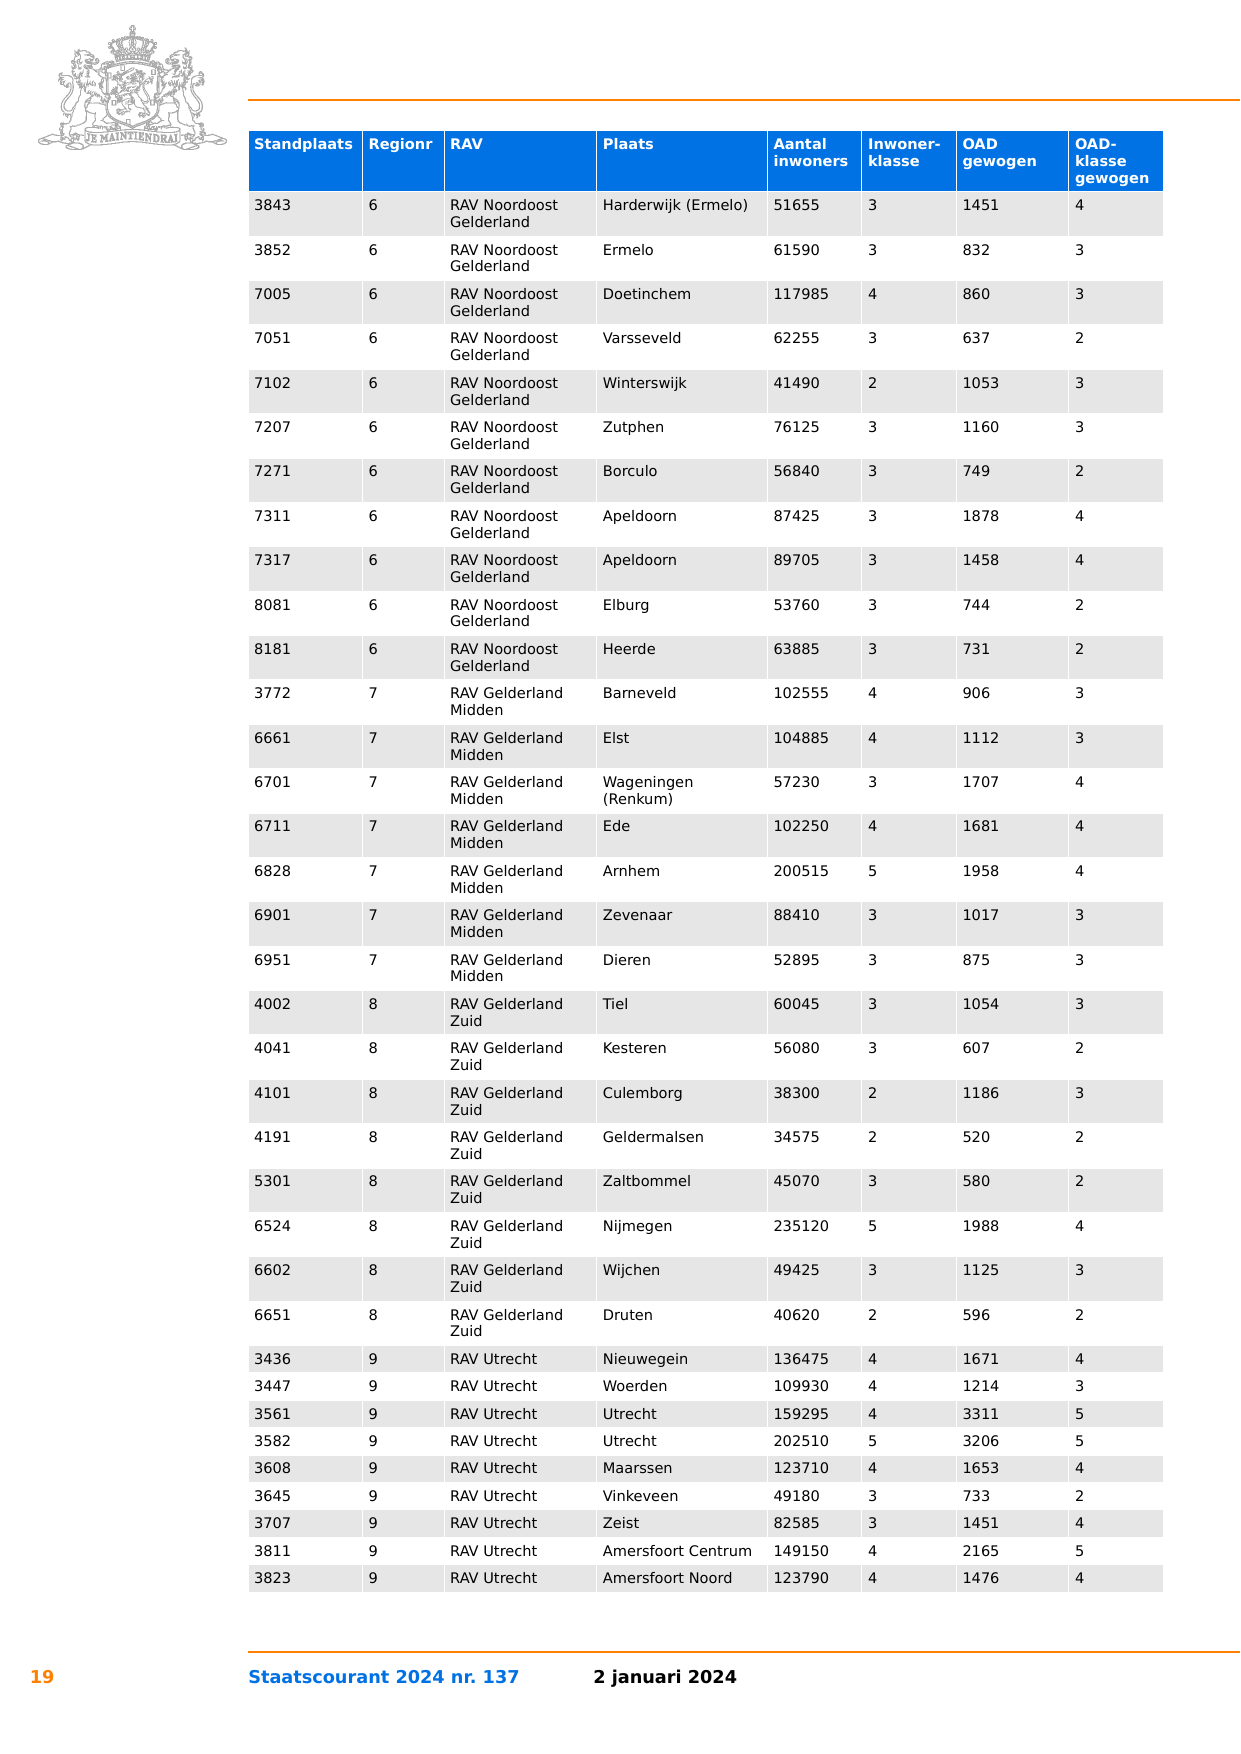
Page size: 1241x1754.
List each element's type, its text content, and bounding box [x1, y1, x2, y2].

table_cell 2 [1069, 636, 1163, 679]
table_cell 52895 [768, 947, 861, 990]
table_cell 4 [1069, 547, 1163, 591]
table_cell 5 [1069, 1428, 1163, 1454]
table_cell 7 [363, 858, 444, 901]
table_cell 4 [862, 281, 956, 324]
table_cell 76125 [768, 414, 861, 457]
table_cell Wijchen [597, 1257, 767, 1301]
table_cell 60045 [768, 991, 861, 1034]
table_cell 7 [363, 902, 444, 946]
table_cell 596 [957, 1302, 1068, 1345]
table_cell RAV Utrecht [445, 1346, 596, 1372]
table_cell 62255 [768, 325, 861, 369]
table_cell RAV Noordoost Gelderland [445, 547, 596, 591]
table_cell 8081 [249, 592, 362, 635]
table_cell 4 [1069, 769, 1163, 812]
table_cell Barneveld [597, 680, 767, 724]
table_cell 8 [363, 1035, 444, 1079]
table_cell 8 [363, 1302, 444, 1345]
table_cell Tiel [597, 991, 767, 1034]
table_cell 3 [862, 1510, 956, 1537]
table_cell RAV Gelderland Midden [445, 725, 596, 768]
table_cell 1125 [957, 1257, 1068, 1301]
table_cell RAV Noordoost Gelderland [445, 503, 596, 546]
table_cell 637 [957, 325, 1068, 369]
table_cell RAV Gelderland Zuid [445, 1257, 596, 1301]
table_cell 3 [1069, 414, 1163, 457]
table_cell 4 [862, 725, 956, 768]
table_cell 136475 [768, 1346, 861, 1372]
table_cell RAV Gelderland Zuid [445, 1124, 596, 1167]
table_cell 7 [363, 680, 444, 724]
table_cell 8 [363, 991, 444, 1034]
table_cell RAV Gelderland Midden [445, 947, 596, 990]
picture [38, 25, 227, 150]
table_cell Ede [597, 814, 767, 857]
table_cell 2 [1069, 325, 1163, 369]
table_cell 744 [957, 592, 1068, 635]
table_cell 109930 [768, 1374, 861, 1400]
table_cell Harderwijk (Ermelo) [597, 192, 767, 236]
table_cell 6602 [249, 1257, 362, 1301]
table_cell 88410 [768, 902, 861, 946]
table_cell 102250 [768, 814, 861, 857]
table_cell RAV Gelderland Midden [445, 858, 596, 901]
table_cell Arnhem [597, 858, 767, 901]
table_cell 1476 [957, 1565, 1068, 1592]
table_cell 6 [363, 459, 444, 502]
table_cell 4191 [249, 1124, 362, 1167]
table_cell 4 [862, 1538, 956, 1564]
table_cell 3 [862, 636, 956, 679]
table_cell Elst [597, 725, 767, 768]
table_cell 6901 [249, 902, 362, 946]
table_cell 53760 [768, 592, 861, 635]
table_cell RAV Gelderland Zuid [445, 1035, 596, 1079]
table_cell RAV Utrecht [445, 1401, 596, 1427]
table_cell 2 [1069, 1124, 1163, 1167]
table_cell 3 [1069, 902, 1163, 946]
table_cell Heerde [597, 636, 767, 679]
table_cell 7005 [249, 281, 362, 324]
table_cell 3 [862, 902, 956, 946]
table_cell Druten [597, 1302, 767, 1345]
table_cell 875 [957, 947, 1068, 990]
table_cell 82585 [768, 1510, 861, 1537]
table_cell 4 [1069, 1510, 1163, 1537]
table_cell 3772 [249, 680, 362, 724]
table_cell 3 [1069, 725, 1163, 768]
table_cell 149150 [768, 1538, 861, 1564]
table_cell 4 [1069, 1213, 1163, 1256]
table_cell 733 [957, 1483, 1068, 1509]
table_cell 4 [862, 1346, 956, 1372]
table_cell 4 [1069, 503, 1163, 546]
table_cell 5 [1069, 1538, 1163, 1564]
table_cell 7311 [249, 503, 362, 546]
table_cell 580 [957, 1169, 1068, 1212]
table_cell 1671 [957, 1346, 1068, 1372]
table_cell 3 [862, 192, 956, 236]
table_cell 3206 [957, 1428, 1068, 1454]
table_cell 6 [363, 237, 444, 280]
table_cell 57230 [768, 769, 861, 812]
table_cell 1958 [957, 858, 1068, 901]
table_header Regionr [363, 131, 444, 191]
table_cell 235120 [768, 1213, 861, 1256]
table_cell 2 [1069, 1035, 1163, 1079]
table_cell 3 [862, 1483, 956, 1509]
table_cell 200515 [768, 858, 861, 901]
table_cell 4 [1069, 192, 1163, 236]
table_cell 49425 [768, 1257, 861, 1301]
table_cell 1186 [957, 1080, 1068, 1123]
table_cell 2 [1069, 459, 1163, 502]
table_cell 8 [363, 1169, 444, 1212]
table_cell 1707 [957, 769, 1068, 812]
table_cell 3 [1069, 237, 1163, 280]
table_cell 3 [1069, 1374, 1163, 1400]
table_cell 3707 [249, 1510, 362, 1537]
table_cell 6524 [249, 1213, 362, 1256]
table_cell 6701 [249, 769, 362, 812]
table_cell RAV Gelderland Midden [445, 680, 596, 724]
table_cell 3 [1069, 1080, 1163, 1123]
table_cell 4 [1069, 814, 1163, 857]
table_cell 4101 [249, 1080, 362, 1123]
table_cell 9 [363, 1401, 444, 1427]
table_cell 7 [363, 725, 444, 768]
table_cell 7 [363, 769, 444, 812]
table_cell Zevenaar [597, 902, 767, 946]
table_cell 8 [363, 1257, 444, 1301]
table_cell 731 [957, 636, 1068, 679]
table_cell RAV Gelderland Zuid [445, 1080, 596, 1123]
table_cell 3843 [249, 192, 362, 236]
table_cell 2 [1069, 1302, 1163, 1345]
table_cell 6 [363, 547, 444, 591]
table_cell RAV Gelderland Zuid [445, 1169, 596, 1212]
table_cell 1451 [957, 192, 1068, 236]
table_cell RAV Gelderland Zuid [445, 1213, 596, 1256]
table_cell RAV Noordoost Gelderland [445, 325, 596, 369]
table_cell 63885 [768, 636, 861, 679]
table_cell RAV Utrecht [445, 1510, 596, 1537]
table_cell 2 [862, 1080, 956, 1123]
table_cell 3561 [249, 1401, 362, 1427]
table_cell 6 [363, 414, 444, 457]
table_cell Elburg [597, 592, 767, 635]
table_cell 3608 [249, 1456, 362, 1482]
table_cell 3 [1069, 947, 1163, 990]
table_header OAD-klasse gewogen [1069, 131, 1163, 191]
table_cell 906 [957, 680, 1068, 724]
table_cell 51655 [768, 192, 861, 236]
table_cell 3 [862, 1035, 956, 1079]
table_header RAV [445, 131, 596, 191]
table_cell Nieuwegein [597, 1346, 767, 1372]
table_cell 7051 [249, 325, 362, 369]
table_cell Vinkeveen [597, 1483, 767, 1509]
table_cell 5 [862, 1428, 956, 1454]
table_cell Amersfoort Centrum [597, 1538, 767, 1564]
table_header Inwoner-klasse [862, 131, 956, 191]
table_cell Doetinchem [597, 281, 767, 324]
table_cell 6 [363, 592, 444, 635]
table_cell 6661 [249, 725, 362, 768]
table_cell 6 [363, 636, 444, 679]
table_cell 6 [363, 370, 444, 413]
table_cell 3811 [249, 1538, 362, 1564]
table_cell 4041 [249, 1035, 362, 1079]
table_cell RAV Gelderland Midden [445, 902, 596, 946]
table_cell 123790 [768, 1565, 861, 1592]
table_cell 1458 [957, 547, 1068, 591]
table_cell 1878 [957, 503, 1068, 546]
table_cell 9 [363, 1538, 444, 1564]
table_cell 5 [1069, 1401, 1163, 1427]
table_cell 832 [957, 237, 1068, 280]
table_cell 3 [1069, 370, 1163, 413]
table_cell RAV Gelderland Midden [445, 769, 596, 812]
table_cell 9 [363, 1374, 444, 1400]
table_cell Kesteren [597, 1035, 767, 1079]
table_cell 2 [862, 1124, 956, 1167]
table_cell 89705 [768, 547, 861, 591]
table_cell 61590 [768, 237, 861, 280]
table_cell 1160 [957, 414, 1068, 457]
table_header Standplaats [249, 131, 362, 191]
table_cell Utrecht [597, 1401, 767, 1427]
table_cell 7271 [249, 459, 362, 502]
table_cell 4 [1069, 1346, 1163, 1372]
table_cell 749 [957, 459, 1068, 502]
table_cell 123710 [768, 1456, 861, 1482]
table_cell RAV Noordoost Gelderland [445, 636, 596, 679]
table_cell Maarssen [597, 1456, 767, 1482]
table_cell RAV Utrecht [445, 1483, 596, 1509]
table_cell 3 [1069, 680, 1163, 724]
table_cell Zaltbommel [597, 1169, 767, 1212]
table_cell RAV Utrecht [445, 1538, 596, 1564]
table_cell 607 [957, 1035, 1068, 1079]
table_cell 5 [862, 1213, 956, 1256]
table_cell 3 [1069, 281, 1163, 324]
table_cell 1653 [957, 1456, 1068, 1482]
table_cell 7207 [249, 414, 362, 457]
table_cell Utrecht [597, 1428, 767, 1454]
table_cell 7 [363, 947, 444, 990]
table_cell Amersfoort Noord [597, 1565, 767, 1592]
table_cell RAV Noordoost Gelderland [445, 192, 596, 236]
table_cell Borculo [597, 459, 767, 502]
table_cell 117985 [768, 281, 861, 324]
table_cell RAV Noordoost Gelderland [445, 414, 596, 457]
table_cell 3 [862, 991, 956, 1034]
table_cell 104885 [768, 725, 861, 768]
table_cell 6 [363, 325, 444, 369]
table_cell 34575 [768, 1124, 861, 1167]
table_cell 3823 [249, 1565, 362, 1592]
table_cell Winterswijk [597, 370, 767, 413]
table_cell 8 [363, 1213, 444, 1256]
table_cell RAV Noordoost Gelderland [445, 370, 596, 413]
table_cell 7 [363, 814, 444, 857]
table_cell 3436 [249, 1346, 362, 1372]
table_cell 3 [862, 1169, 956, 1212]
table_cell 4 [1069, 1565, 1163, 1592]
table_cell 7317 [249, 547, 362, 591]
table_cell 3 [862, 547, 956, 591]
table_cell Dieren [597, 947, 767, 990]
table_cell 38300 [768, 1080, 861, 1123]
table_cell 2 [1069, 592, 1163, 635]
table_cell 1017 [957, 902, 1068, 946]
table_cell 1112 [957, 725, 1068, 768]
table_cell 4 [1069, 1456, 1163, 1482]
table_cell 8181 [249, 636, 362, 679]
table_cell 2165 [957, 1538, 1068, 1564]
table_cell RAV Utrecht [445, 1374, 596, 1400]
table_cell 3 [862, 237, 956, 280]
table_cell RAV Utrecht [445, 1565, 596, 1592]
table_cell 40620 [768, 1302, 861, 1345]
table_cell 6951 [249, 947, 362, 990]
table_cell 5301 [249, 1169, 362, 1212]
table_cell 49180 [768, 1483, 861, 1509]
table_cell 2 [1069, 1169, 1163, 1212]
table_cell 102555 [768, 680, 861, 724]
table_cell 4 [862, 680, 956, 724]
table_cell 1053 [957, 370, 1068, 413]
table_cell Culemborg [597, 1080, 767, 1123]
table_cell 4 [862, 1456, 956, 1482]
table_cell Wageningen (Renkum) [597, 769, 767, 812]
table_cell Nijmegen [597, 1213, 767, 1256]
table_cell Apeldoorn [597, 547, 767, 591]
table_cell 1988 [957, 1213, 1068, 1256]
table_cell 3 [862, 503, 956, 546]
table_cell 3 [862, 947, 956, 990]
table_cell 9 [363, 1456, 444, 1482]
table_cell RAV Noordoost Gelderland [445, 459, 596, 502]
table_cell 3645 [249, 1483, 362, 1509]
table_cell 1054 [957, 991, 1068, 1034]
table_cell 3 [862, 414, 956, 457]
table_cell 9 [363, 1428, 444, 1454]
table_cell 7102 [249, 370, 362, 413]
table_cell 3 [862, 592, 956, 635]
table_cell 2 [862, 370, 956, 413]
table_cell 3 [862, 1257, 956, 1301]
table_cell 2 [1069, 1483, 1163, 1509]
table_header Plaats [597, 131, 767, 191]
table_cell Ermelo [597, 237, 767, 280]
table_cell 6711 [249, 814, 362, 857]
table_cell RAV Utrecht [445, 1456, 596, 1482]
table_cell 4002 [249, 991, 362, 1034]
table_cell Zutphen [597, 414, 767, 457]
table_cell 1451 [957, 1510, 1068, 1537]
table_cell 3 [862, 325, 956, 369]
table_cell 3852 [249, 237, 362, 280]
table_cell 9 [363, 1510, 444, 1537]
table_cell 3 [862, 459, 956, 502]
table_cell Zeist [597, 1510, 767, 1537]
table_cell 6 [363, 503, 444, 546]
table_cell 8 [363, 1124, 444, 1167]
table_cell 5 [862, 858, 956, 901]
table_cell 860 [957, 281, 1068, 324]
table_cell 45070 [768, 1169, 861, 1212]
table_cell 4 [862, 1401, 956, 1427]
table_cell RAV Utrecht [445, 1428, 596, 1454]
table_header OAD gewogen [957, 131, 1068, 191]
table_cell 8 [363, 1080, 444, 1123]
table_cell 4 [1069, 858, 1163, 901]
table_cell 3 [1069, 1257, 1163, 1301]
table_cell 9 [363, 1565, 444, 1592]
table_cell RAV Gelderland Zuid [445, 1302, 596, 1345]
table_cell Woerden [597, 1374, 767, 1400]
table_cell 1214 [957, 1374, 1068, 1400]
table_cell 56840 [768, 459, 861, 502]
table_cell 1681 [957, 814, 1068, 857]
table_cell 2 [862, 1302, 956, 1345]
table_cell 9 [363, 1346, 444, 1372]
table_cell RAV Noordoost Gelderland [445, 237, 596, 280]
table_cell RAV Noordoost Gelderland [445, 281, 596, 324]
table_cell 4 [862, 814, 956, 857]
table_cell 9 [363, 1483, 444, 1509]
table_cell 6 [363, 281, 444, 324]
table_cell 202510 [768, 1428, 861, 1454]
table_cell 3447 [249, 1374, 362, 1400]
table_header Aantal inwoners [768, 131, 861, 191]
table_cell 3 [862, 769, 956, 812]
table_cell 159295 [768, 1401, 861, 1427]
table_cell 3582 [249, 1428, 362, 1454]
table_cell 4 [862, 1565, 956, 1592]
table_cell 6828 [249, 858, 362, 901]
table_cell 3311 [957, 1401, 1068, 1427]
table_cell 56080 [768, 1035, 861, 1079]
table_cell 41490 [768, 370, 861, 413]
table_cell 520 [957, 1124, 1068, 1167]
table_cell Varsseveld [597, 325, 767, 369]
table_cell 4 [862, 1374, 956, 1400]
table_cell 87425 [768, 503, 861, 546]
table_cell 6651 [249, 1302, 362, 1345]
table_cell 3 [1069, 991, 1163, 1034]
table_cell Geldermalsen [597, 1124, 767, 1167]
table_cell RAV Gelderland Midden [445, 814, 596, 857]
table_cell RAV Gelderland Zuid [445, 991, 596, 1034]
table_cell RAV Noordoost Gelderland [445, 592, 596, 635]
table_cell Apeldoorn [597, 503, 767, 546]
table_cell 6 [363, 192, 444, 236]
